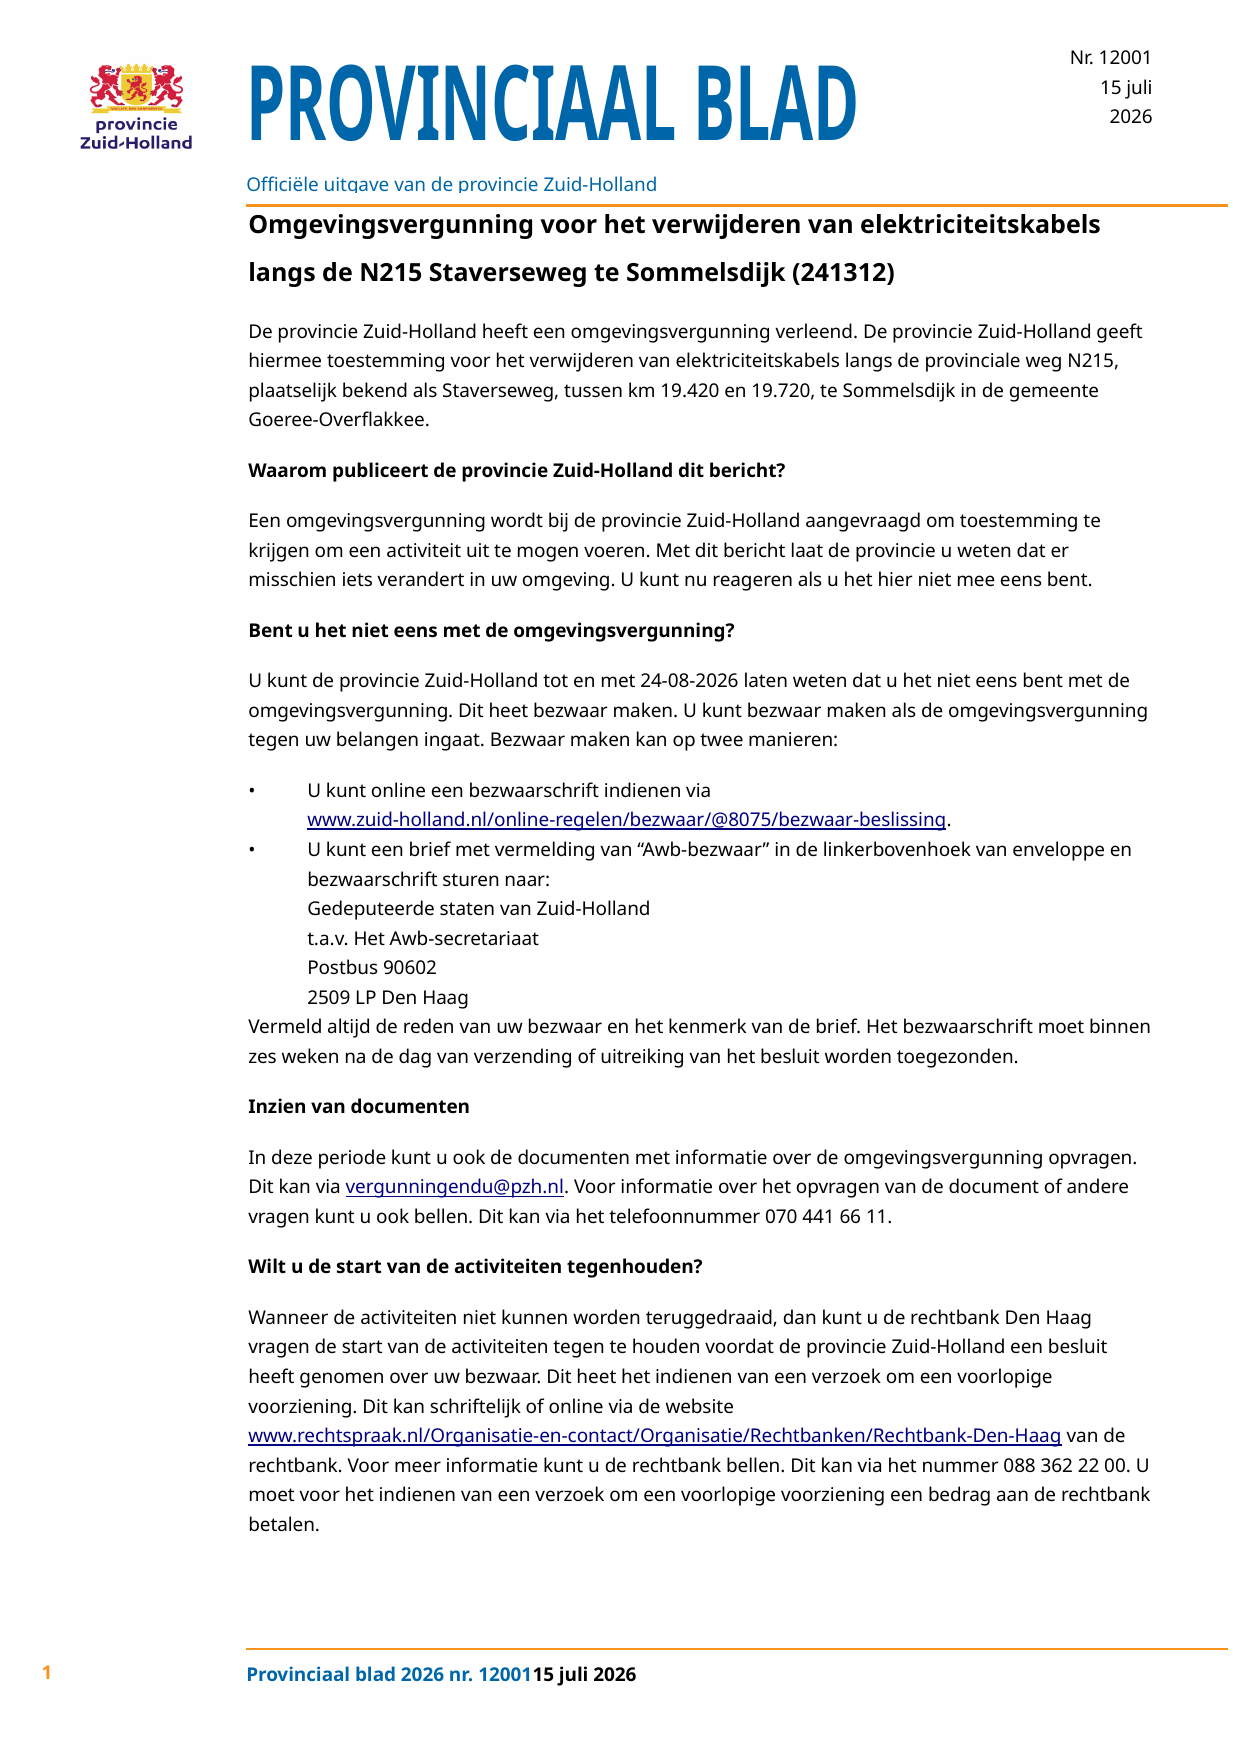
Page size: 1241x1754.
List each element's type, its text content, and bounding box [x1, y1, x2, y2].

text Waarom publiceert de provincie Zuid-Holland dit bericht? [248, 457, 1152, 483]
text Een omgevingsvergunning wordt bij de provincie Zuid-Holland aangevraagd om toestemming te krijgen om een activiteit uit te mogen voeren. Met dit bericht laat de provincie u weten dat er misschien iets verandert in uw omgeving. U kunt nu reageren als u het hier niet mee eens bent. [248, 507, 1152, 592]
list U kunt een brief met vermelding van “Awb-bezwaar” in de linkerbovenhoek van enveloppe en bezwaarschrift sturen naar: [248, 836, 1152, 892]
text Bent u het niet eens met de omgevingsvergunning? [248, 617, 1152, 643]
text Vermeld altijd de reden van uw bezwaar en het kenmerk van de brief. Het bezwaarschrift moet binnen zes weken na de dag van verzending of uitreiking van het besluit worden toegezonden. [248, 1014, 1152, 1069]
text Inzien van documenten [248, 1094, 1152, 1119]
text Wilt u de start van de activiteiten tegenhouden? [248, 1254, 1152, 1279]
text Omgevingsvergunning voor het verwijderen van elektriciteitskabels langs de N215 Staverseweg te Sommelsdijk (241312) [248, 207, 1152, 288]
list t.a.v. Het Awb-secretariaat [248, 925, 1152, 951]
list Gedeputeerde staten van Zuid-Holland [248, 895, 1152, 921]
picture [41, 47, 231, 172]
list U kunt online een bezwaarschrift indienen via www.zuid-holland.nl/online-regelen/bezwaar/@8075/bezwaar-beslissing. [248, 777, 1152, 832]
list 2509 LP Den Haag [248, 984, 1152, 1010]
list Postbus 90602 [248, 954, 1152, 980]
text U kunt de provincie Zuid-Holland tot en met 24-08-2026 laten weten dat u het niet eens bent met de omgevingsvergunning. Dit heet bezwaar maken. U kunt bezwaar maken als de omgevingsvergunning tegen uw belangen ingaat. Bezwaar maken kan op twee manieren: [248, 667, 1152, 752]
text De provincie Zuid-Holland heeft een omgevingsvergunning verleend. De provincie Zuid-Holland geeft hiermee toestemming voor het verwijderen van elektriciteitskabels langs de provinciale weg N215, plaatselijk bekend als Staverseweg, tussen km 19.420 en 19.720, te Sommelsdijk in de gemeente Goeree-Overflakkee. [248, 318, 1152, 432]
text Wanneer de activiteiten niet kunnen worden teruggedraaid, dan kunt u de rechtbank Den Haag vragen de start van de activiteiten tegen te houden voordat de provincie Zuid-Holland een besluit heeft genomen over uw bezwaar. Dit heet het indienen van een verzoek om een voorlopige voorziening. Dit kan schriftelijk of online via de website www.rechtspraak.nl/Organisatie-en-contact/Organisatie/Rechtbanken/Rechtbank-Den-Haag van de rechtbank. Voor meer informatie kunt u de rechtbank bellen. Dit kan via het nummer 088 362 22 00. U moet voor het indienen van een verzoek om een voorlopige voorziening een bedrag aan de rechtbank betalen. [248, 1304, 1152, 1537]
text In deze periode kunt u ook de documenten met informatie over de omgevingsvergunning opvragen. Dit kan via vergunningendu@pzh.nl. Voor informatie over het opvragen van de document of andere vragen kunt u ook bellen. Dit kan via het telefoonnummer 070 441 66 11. [248, 1144, 1152, 1229]
